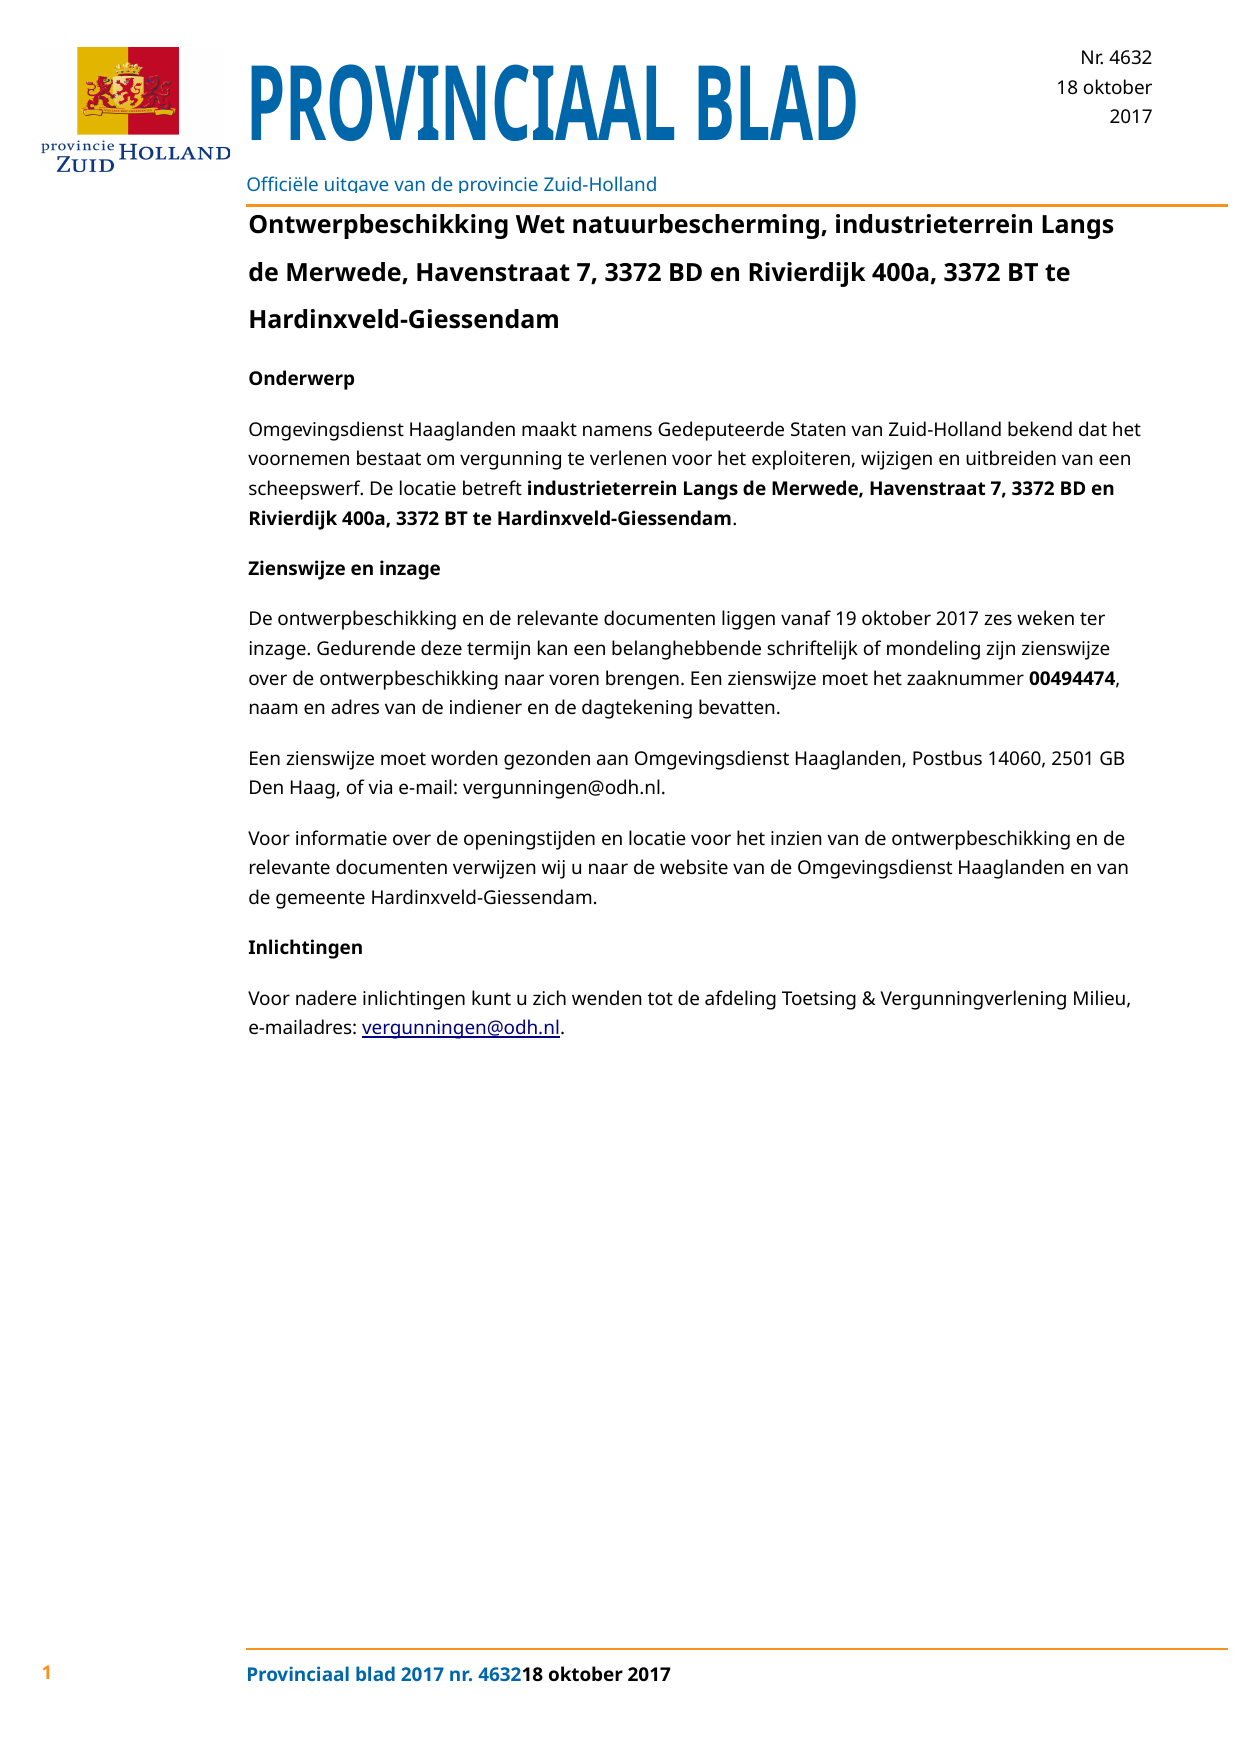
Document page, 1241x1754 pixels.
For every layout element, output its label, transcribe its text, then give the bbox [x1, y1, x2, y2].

text De ontwerpbeschikking en de relevante documenten liggen vanaf 19 oktober 2017 zes weken ter inzage. Gedurende deze termijn kan een belanghebbende schriftelijk of mondeling zijn zienswijze over de ontwerpbeschikking naar voren brengen. Een zienswijze moet het zaaknummer 00494474, naam en adres van de indiener en de dagtekening bevatten. [248, 606, 1152, 720]
text Omgevingsdienst Haaglanden maakt namens Gedeputeerde Staten van Zuid-Holland bekend dat het voornemen bestaat om vergunning te verlenen voor het exploiteren, wijzigen en uitbreiden van een scheepswerf. De locatie betreft industrieterrein Langs de Merwede, Havenstraat 7, 3372 BD en Rivierdijk 400a, 3372 BT te Hardinxveld-Giessendam. [248, 416, 1152, 530]
text Voor informatie over de openingstijden en locatie voor het inzien van de ontwerpbeschikking en de relevante documenten verwijzen wij u naar de website van de Omgevingsdienst Haaglanden en van de gemeente Hardinxveld-Giessendam. [248, 825, 1152, 909]
text Inlichtingen [248, 934, 1152, 960]
text Onderwerp [248, 366, 1152, 391]
text Een zienswijze moet worden gezonden aan Omgevingsdienst Haaglanden, Postbus 14060, 2501 GB Den Haag, of via e-mail: vergunningen@odh.nl. [248, 745, 1152, 800]
text Zienswijze en inzage [248, 555, 1152, 581]
picture [41, 47, 231, 172]
text Voor nadere inlichtingen kunt u zich wenden tot de afdeling Toetsing & Vergunningverlening Milieu, e-mailadres: vergunningen@odh.nl. [248, 985, 1152, 1040]
text Ontwerpbeschikking Wet natuurbescherming, industrieterrein Langs de Merwede, Havenstraat 7, 3372 BD en Rivierdijk 400a, 3372 BT te Hardinxveld-Giessendam [248, 207, 1152, 336]
